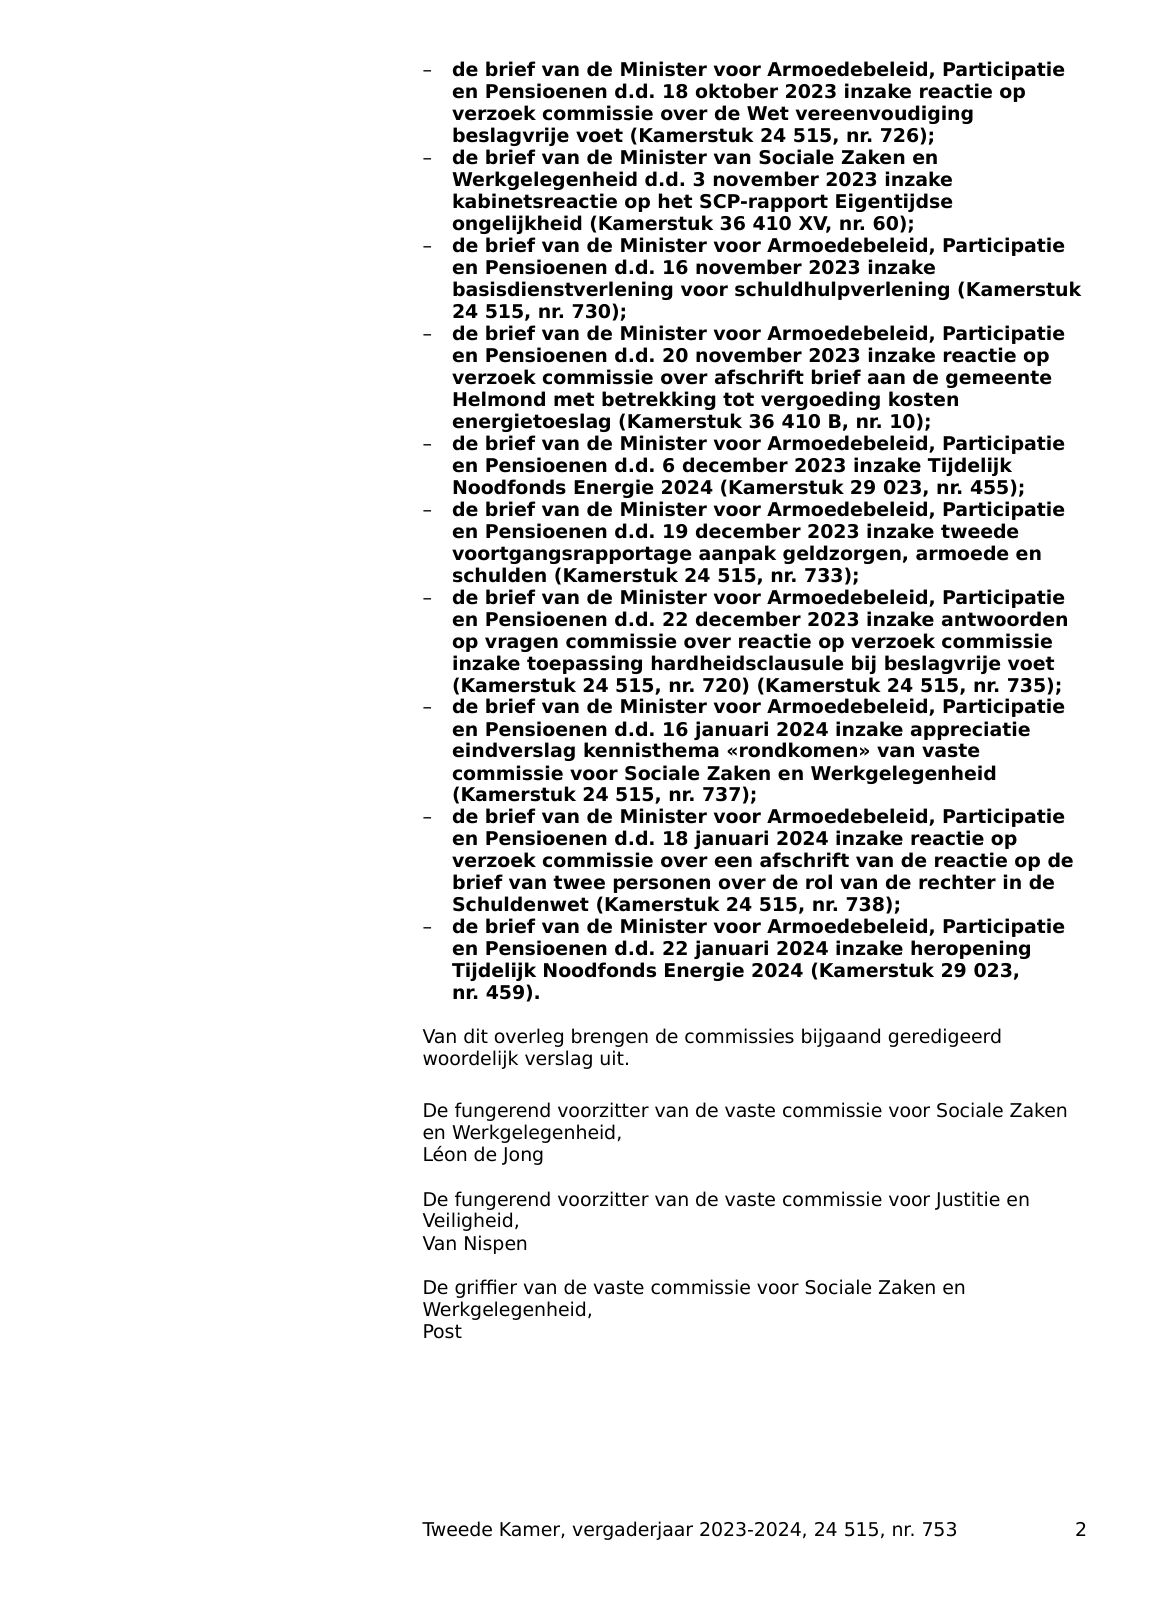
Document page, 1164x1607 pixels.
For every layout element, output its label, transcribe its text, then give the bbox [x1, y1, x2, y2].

text – de brief van de Minister voor Armoedebeleid, Participatie en Pensioenen d.d. 16 november 2023 inzake basisdienstverlening voor schuldhulpverlening (Kamerstuk 24 515, nr. 730); [422, 235, 1087, 323]
text De griffier van de vaste commissie voor Sociale Zaken en Werkgelegenheid, Post [422, 1277, 1087, 1342]
text – de brief van de Minister voor Armoedebeleid, Participatie en Pensioenen d.d. 22 december 2023 inzake antwoorden op vragen commissie over reactie op verzoek commissie inzake toepassing hardheidsclausule bij beslagvrije voet (Kamerstuk 24 515, nr. 720) (Kamerstuk 24 515, nr. 735); [422, 587, 1087, 696]
text De fungerend voorzitter van de vaste commissie voor Justitie en Veiligheid, Van Nispen [422, 1188, 1087, 1254]
text Van dit overleg brengen de commissies bijgaand geredigeerd woordelijk verslag uit. [422, 1026, 1087, 1070]
text – de brief van de Minister voor Armoedebeleid, Participatie en Pensioenen d.d. 19 december 2023 inzake tweede voortgangsrapportage aanpak geldzorgen, armoede en schulden (Kamerstuk 24 515, nr. 733); [422, 499, 1087, 587]
text – de brief van de Minister voor Armoedebeleid, Participatie en Pensioenen d.d. 20 november 2023 inzake reactie op verzoek commissie over afschrift brief aan de gemeente Helmond met betrekking tot vergoeding kosten energietoeslag (Kamerstuk 36 410 B, nr. 10); [422, 323, 1087, 433]
text De fungerend voorzitter van de vaste commissie voor Sociale Zaken en Werkgelegenheid, Léon de Jong [422, 1100, 1087, 1166]
text – de brief van de Minister van Sociale Zaken en Werkgelegenheid d.d. 3 november 2023 inzake kabinetsreactie op het SCP-rapport Eigentijdse ongelijkheid (Kamerstuk 36 410 XV, nr. 60); [422, 147, 1087, 235]
text – de brief van de Minister voor Armoedebeleid, Participatie en Pensioenen d.d. 18 oktober 2023 inzake reactie op verzoek commissie over de Wet vereenvoudiging beslagvrije voet (Kamerstuk 24 515, nr. 726); [422, 59, 1087, 147]
text – de brief van de Minister voor Armoedebeleid, Participatie en Pensioenen d.d. 22 januari 2024 inzake heropening Tijdelijk Noodfonds Energie 2024 (Kamerstuk 29 023, nr. 459). [422, 916, 1087, 1004]
text – de brief van de Minister voor Armoedebeleid, Participatie en Pensioenen d.d. 16 januari 2024 inzake appreciatie eindverslag kennisthema «rondkomen» van vaste commissie voor Sociale Zaken en Werkgelegenheid (Kamerstuk 24 515, nr. 737); [422, 696, 1087, 806]
text – de brief van de Minister voor Armoedebeleid, Participatie en Pensioenen d.d. 6 december 2023 inzake Tijdelijk Noodfonds Energie 2024 (Kamerstuk 29 023, nr. 455); [422, 433, 1087, 499]
text – de brief van de Minister voor Armoedebeleid, Participatie en Pensioenen d.d. 18 januari 2024 inzake reactie op verzoek commissie over een afschrift van de reactie op de brief van twee personen over de rol van de rechter in de Schuldenwet (Kamerstuk 24 515, nr. 738); [422, 806, 1087, 916]
